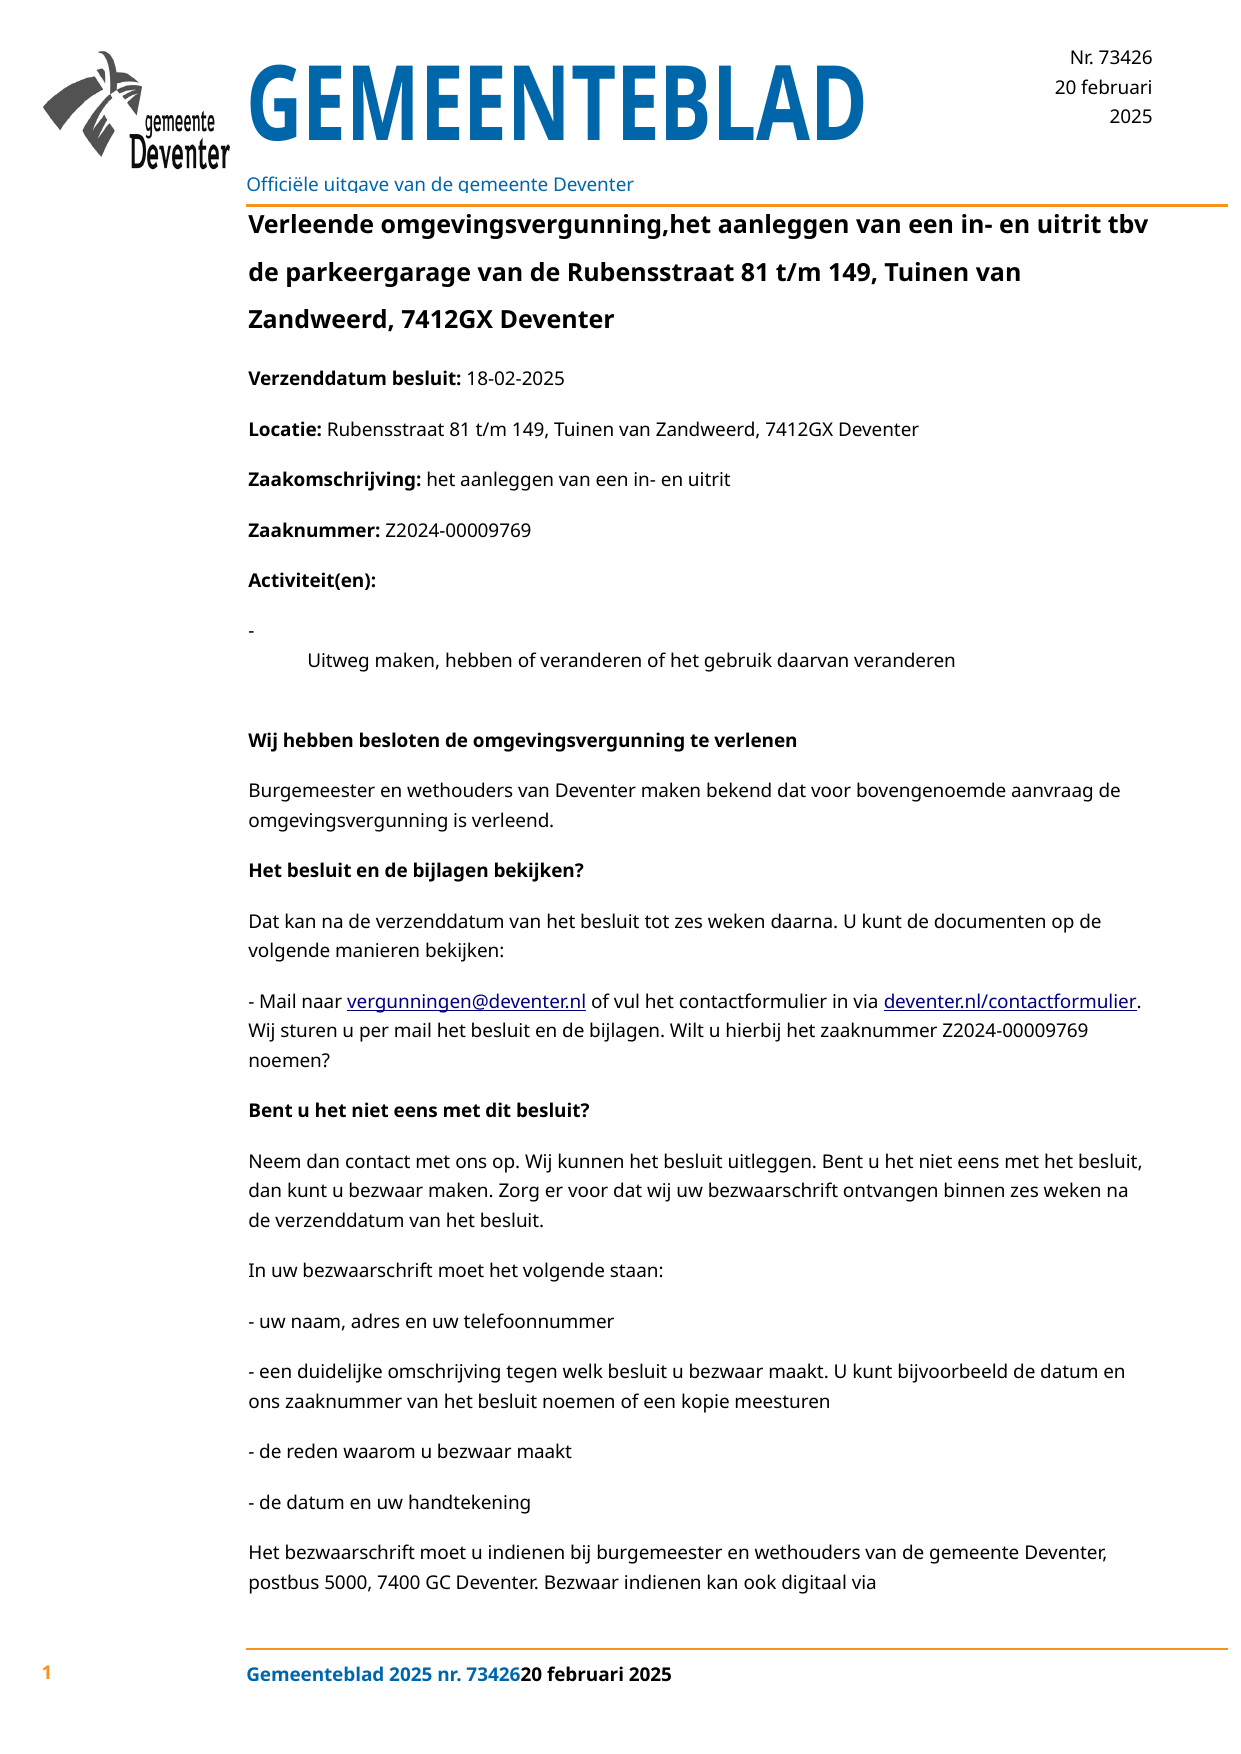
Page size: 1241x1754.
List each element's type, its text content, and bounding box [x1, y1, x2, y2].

text Wij hebben besloten de omgevingsvergunning te verlenen [248, 727, 1152, 753]
list Uitweg maken, hebben of veranderen of het gebruik daarvan veranderen [248, 647, 1152, 673]
text Het bezwaarschrift moet u indienen bij burgemeester en wethouders van de gemeente Deventer, postbus 5000, 7400 GC Deventer. Bezwaar indienen kan ook digitaal via [248, 1539, 1152, 1594]
text - Mail naar vergunningen@deventer.nl of vul het contactformulier in via deventer.nl/contactformulier. Wij sturen u per mail het besluit en de bijlagen. Wilt u hierbij het zaaknummer Z2024-00009769 noemen? [248, 988, 1152, 1073]
text Verzenddatum besluit: 18-02-2025 [248, 366, 1152, 391]
text Zaaknummer: Z2024-00009769 [248, 517, 1152, 542]
text Bent u het niet eens met dit besluit? [248, 1098, 1152, 1123]
text Zaakomschrijving: het aanleggen van een in- en uitrit [248, 466, 1152, 492]
text In uw bezwaarschrift moet het volgende staan: [248, 1258, 1152, 1283]
text - de datum en uw handtekening [248, 1489, 1152, 1514]
picture [41, 47, 231, 172]
text Verleende omgevingsvergunning,het aanleggen van een in- en uitrit tbv de parkeergarage van de Rubensstraat 81 t/m 149, Tuinen van Zandweerd, 7412GX Deventer [248, 207, 1152, 336]
text Dat kan na de verzenddatum van het besluit tot zes weken daarna. U kunt de documenten op de volgende manieren bekijken: [248, 908, 1152, 963]
text - uw naam, adres en uw telefoonnummer [248, 1308, 1152, 1334]
text - een duidelijke omschrijving tegen welk besluit u bezwaar maakt. U kunt bijvoorbeeld de datum en ons zaaknummer van het besluit noemen of een kopie meesturen [248, 1358, 1152, 1414]
text Neem dan contact met ons op. Wij kunnen het besluit uitleggen. Bent u het niet eens met het besluit, dan kunt u bezwaar maken. Zorg er voor dat wij uw bezwaarschrift ontvangen binnen zes weken na de verzenddatum van het besluit. [248, 1148, 1152, 1233]
text Het besluit en de bijlagen bekijken? [248, 858, 1152, 883]
text - de reden waarom u bezwaar maakt [248, 1438, 1152, 1464]
text Locatie: Rubensstraat 81 t/m 149, Tuinen van Zandweerd, 7412GX Deventer [248, 416, 1152, 442]
text Burgemeester en wethouders van Deventer maken bekend dat voor bovengenoemde aanvraag de omgevingsvergunning is verleend. [248, 778, 1152, 833]
text Activiteit(en): [248, 567, 1152, 593]
